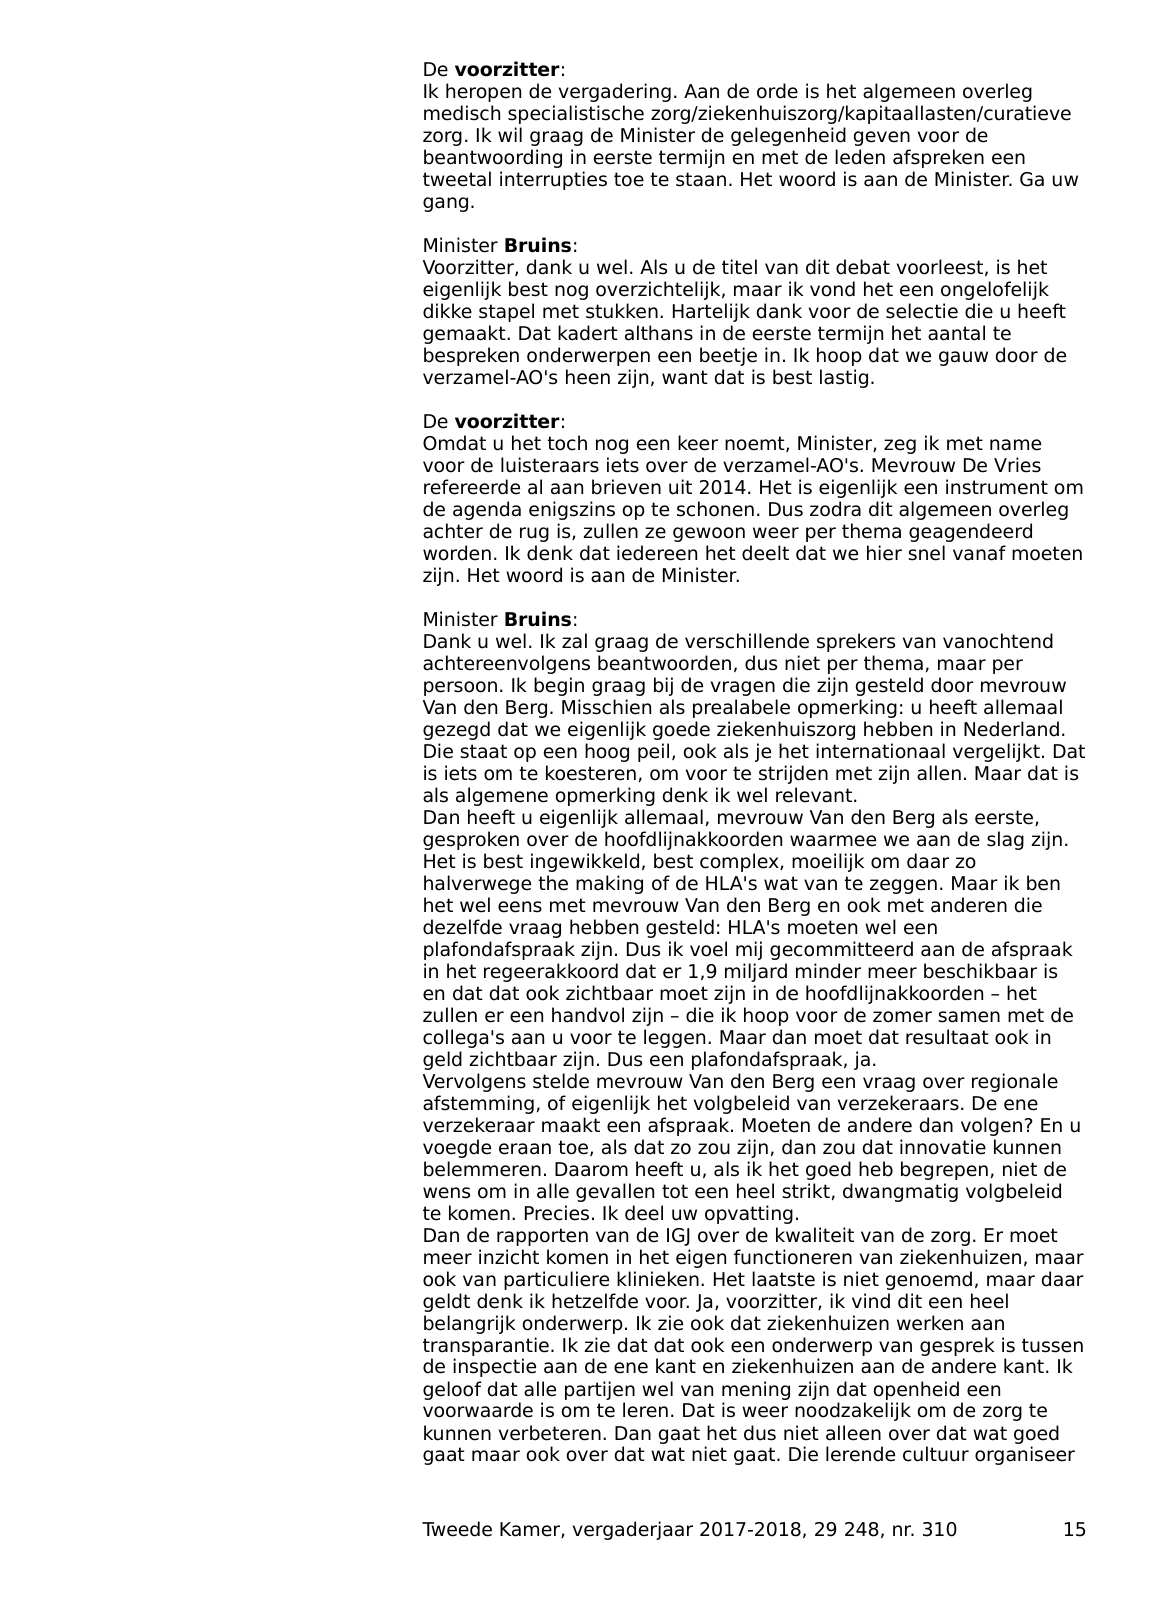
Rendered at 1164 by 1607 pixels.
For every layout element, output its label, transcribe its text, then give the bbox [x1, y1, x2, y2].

text Minister Bruins: [422, 235, 1087, 257]
text Ik heropen de vergadering. Aan de orde is het algemeen overleg medisch specialistische zorg/ziekenhuiszorg/kapitaallasten/curatieve zorg. Ik wil graag de Minister de gelegenheid geven voor de beantwoording in eerste termijn en met de leden afspreken een tweetal interrupties toe te staan. Het woord is aan de Minister. Ga uw gang. [422, 81, 1087, 213]
text Dank u wel. Ik zal graag de verschillende sprekers van vanochtend achtereenvolgens beantwoorden, dus niet per thema, maar per persoon. Ik begin graag bij de vragen die zijn gesteld door mevrouw Van den Berg. Misschien als prealabele opmerking: u heeft allemaal gezegd dat we eigenlijk goede ziekenhuiszorg hebben in Nederland. Die staat op een hoog peil, ook als je het internationaal vergelijkt. Dat is iets om te koesteren, om voor te strijden met zijn allen. Maar dat is als algemene opmerking denk ik wel relevant. [422, 631, 1087, 807]
text Voorzitter, dank u wel. Als u de titel van dit debat voorleest, is het eigenlijk best nog overzichtelijk, maar ik vond het een ongelofelijk dikke stapel met stukken. Hartelijk dank voor de selectie die u heeft gemaakt. Dat kadert althans in de eerste termijn het aantal te bespreken onderwerpen een beetje in. Ik hoop dat we gauw door de verzamel-AO's heen zijn, want dat is best lastig. [422, 257, 1087, 389]
text Vervolgens stelde mevrouw Van den Berg een vraag over regionale afstemming, of eigenlijk het volgbeleid van verzekeraars. De ene verzekeraar maakt een afspraak. Moeten de andere dan volgen? En u voegde eraan toe, als dat zo zou zijn, dan zou dat innovatie kunnen belemmeren. Daarom heeft u, als ik het goed heb begrepen, niet de wens om in alle gevallen tot een heel strikt, dwangmatig volgbeleid te komen. Precies. Ik deel uw opvatting. [422, 1071, 1087, 1224]
text Dan de rapporten van de IGJ over de kwaliteit van de zorg. Er moet meer inzicht komen in het eigen functioneren van ziekenhuizen, maar ook van particuliere klinieken. Het laatste is niet genoemd, maar daar geldt denk ik hetzelfde voor. Ja, voorzitter, ik vind dit een heel belangrijk onderwerp. Ik zie ook dat ziekenhuizen werken aan transparantie. Ik zie dat dat ook een onderwerp van gesprek is tussen de inspectie aan de ene kant en ziekenhuizen aan de andere kant. Ik geloof dat alle partijen wel van mening zijn dat openheid een voorwaarde is om te leren. Dat is weer noodzakelijk om de zorg te kunnen verbeteren. Dan gaat het dus niet alleen over dat wat goed gaat maar ook over dat wat niet gaat. Die lerende cultuur organiseer [422, 1224, 1087, 1466]
text De voorzitter: [422, 411, 1087, 433]
text Dan heeft u eigenlijk allemaal, mevrouw Van den Berg als eerste, gesproken over de hoofdlijnakkoorden waarmee we aan de slag zijn. Het is best ingewikkeld, best complex, moeilijk om daar zo halverwege the making of de HLA's wat van te zeggen. Maar ik ben het wel eens met mevrouw Van den Berg en ook met anderen die dezelfde vraag hebben gesteld: HLA's moeten wel een plafondafspraak zijn. Dus ik voel mij gecommitteerd aan de afspraak in het regeerakkoord dat er 1,9 miljard minder meer beschikbaar is en dat dat ook zichtbaar moet zijn in de hoofdlijnakkoorden – het zullen er een handvol zijn – die ik hoop voor de zomer samen met de collega's aan u voor te leggen. Maar dan moet dat resultaat ook in geld zichtbaar zijn. Dus een plafondafspraak, ja. [422, 807, 1087, 1071]
text De voorzitter: [422, 59, 1087, 81]
text Minister Bruins: [422, 609, 1087, 631]
text Omdat u het toch nog een keer noemt, Minister, zeg ik met name voor de luisteraars iets over de verzamel-AO's. Mevrouw De Vries refereerde al aan brieven uit 2014. Het is eigenlijk een instrument om de agenda enigszins op te schonen. Dus zodra dit algemeen overleg achter de rug is, zullen ze gewoon weer per thema geagendeerd worden. Ik denk dat iedereen het deelt dat we hier snel vanaf moeten zijn. Het woord is aan de Minister. [422, 433, 1087, 587]
